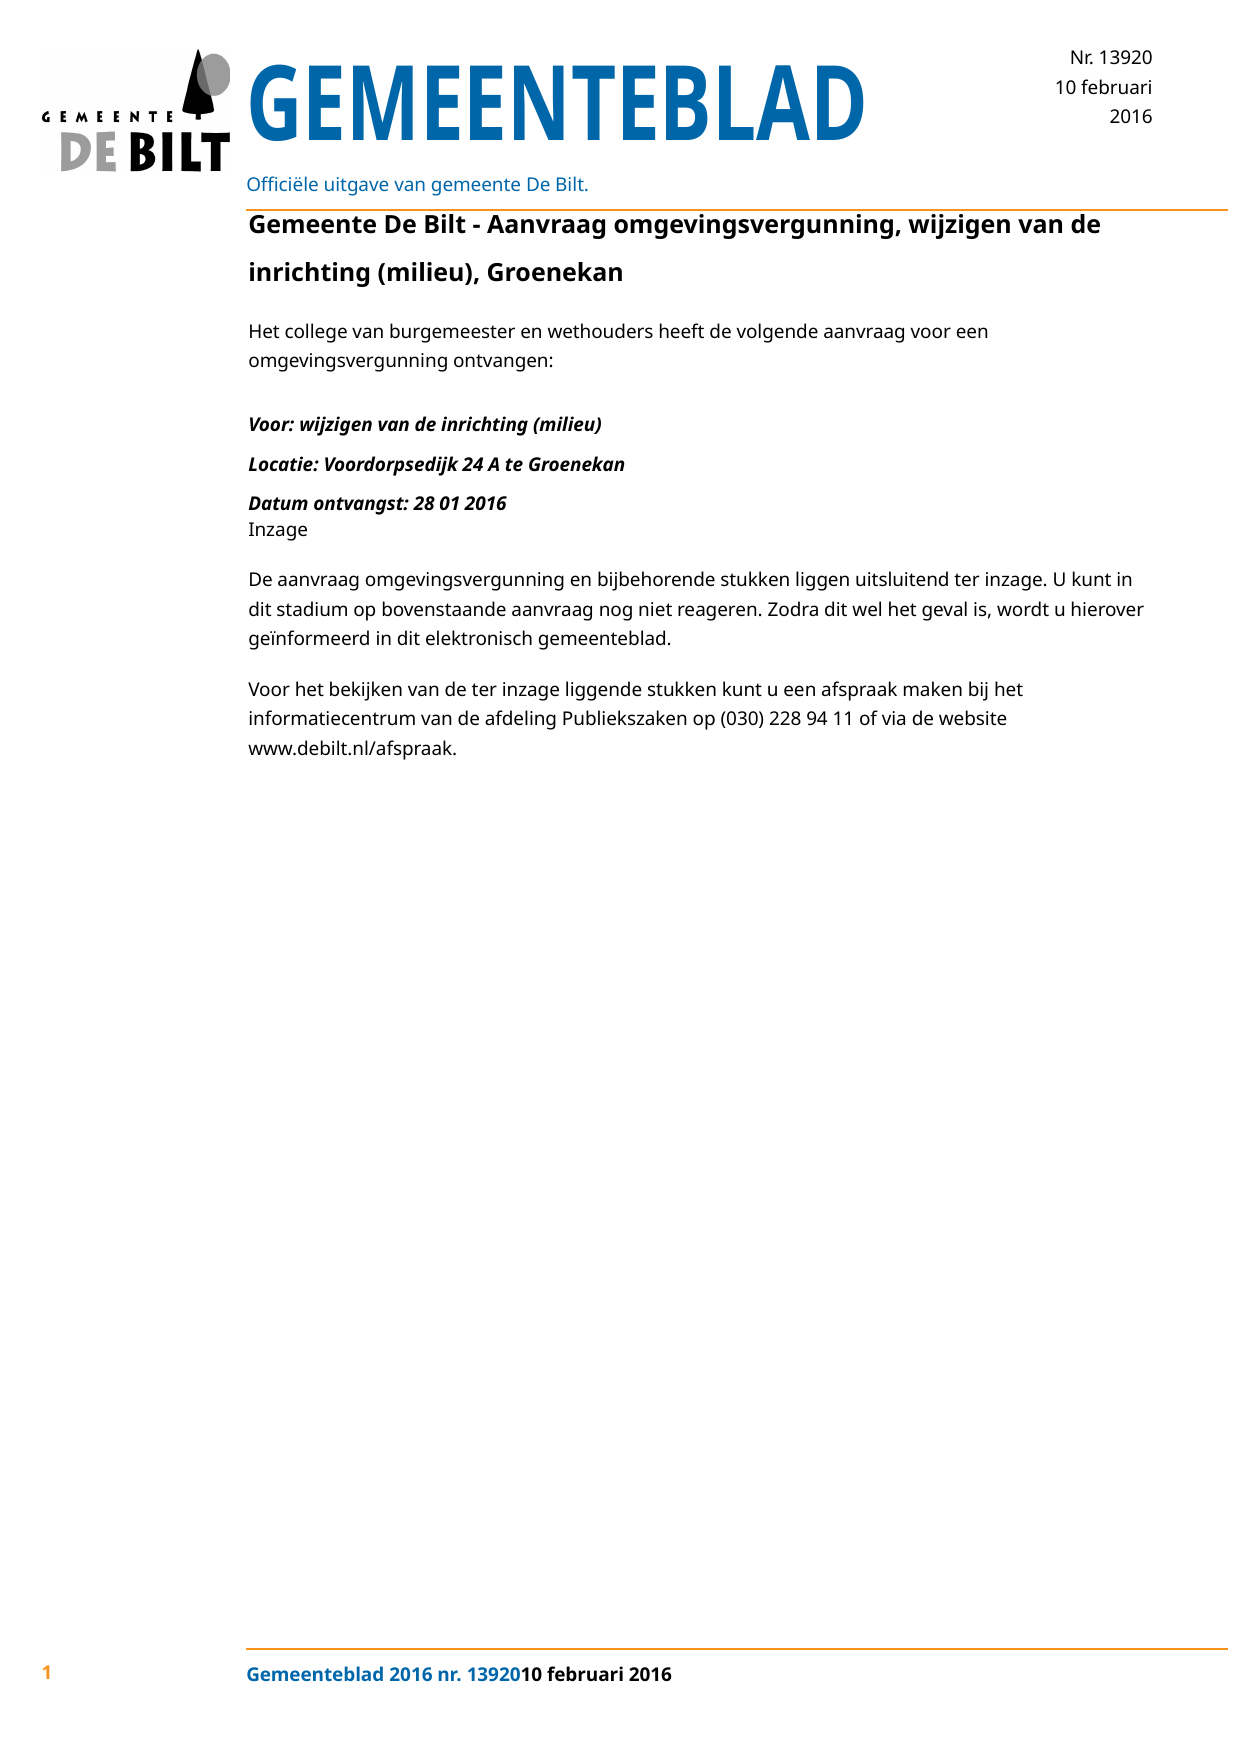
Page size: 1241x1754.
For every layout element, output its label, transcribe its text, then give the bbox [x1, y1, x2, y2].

text Datum ontvangst: 28 01 2016 [248, 490, 1152, 516]
text Inzage [248, 516, 1152, 541]
text De aanvraag omgevingsvergunning en bijbehorende stukken liggen uitsluitend ter inzage. U kunt in dit stadium op bovenstaande aanvraag nog niet reageren. Zodra dit wel het geval is, wordt u hierover geïnformeerd in dit elektronisch gemeenteblad. [248, 566, 1152, 651]
text Voor het bekijken van de ter inzage liggende stukken kunt u een afspraak maken bij het informatiecentrum van de afdeling Publiekszaken op (030) 228 94 11 of via de website www.debilt.nl/afspraak. [248, 676, 1152, 761]
picture [41, 47, 231, 172]
text Gemeente De Bilt - Aanvraag omgevingsvergunning, wijzigen van de inrichting (milieu), Groenekan [248, 211, 1152, 288]
text Locatie: Voordorpsedijk 24 A te Groenekan [248, 451, 1152, 476]
text Het college van burgemeester en wethouders heeft de volgende aanvraag voor een omgevingsvergunning ontvangen: [248, 318, 1152, 373]
text Voor: wijzigen van de inrichting (milieu) [248, 411, 1152, 437]
